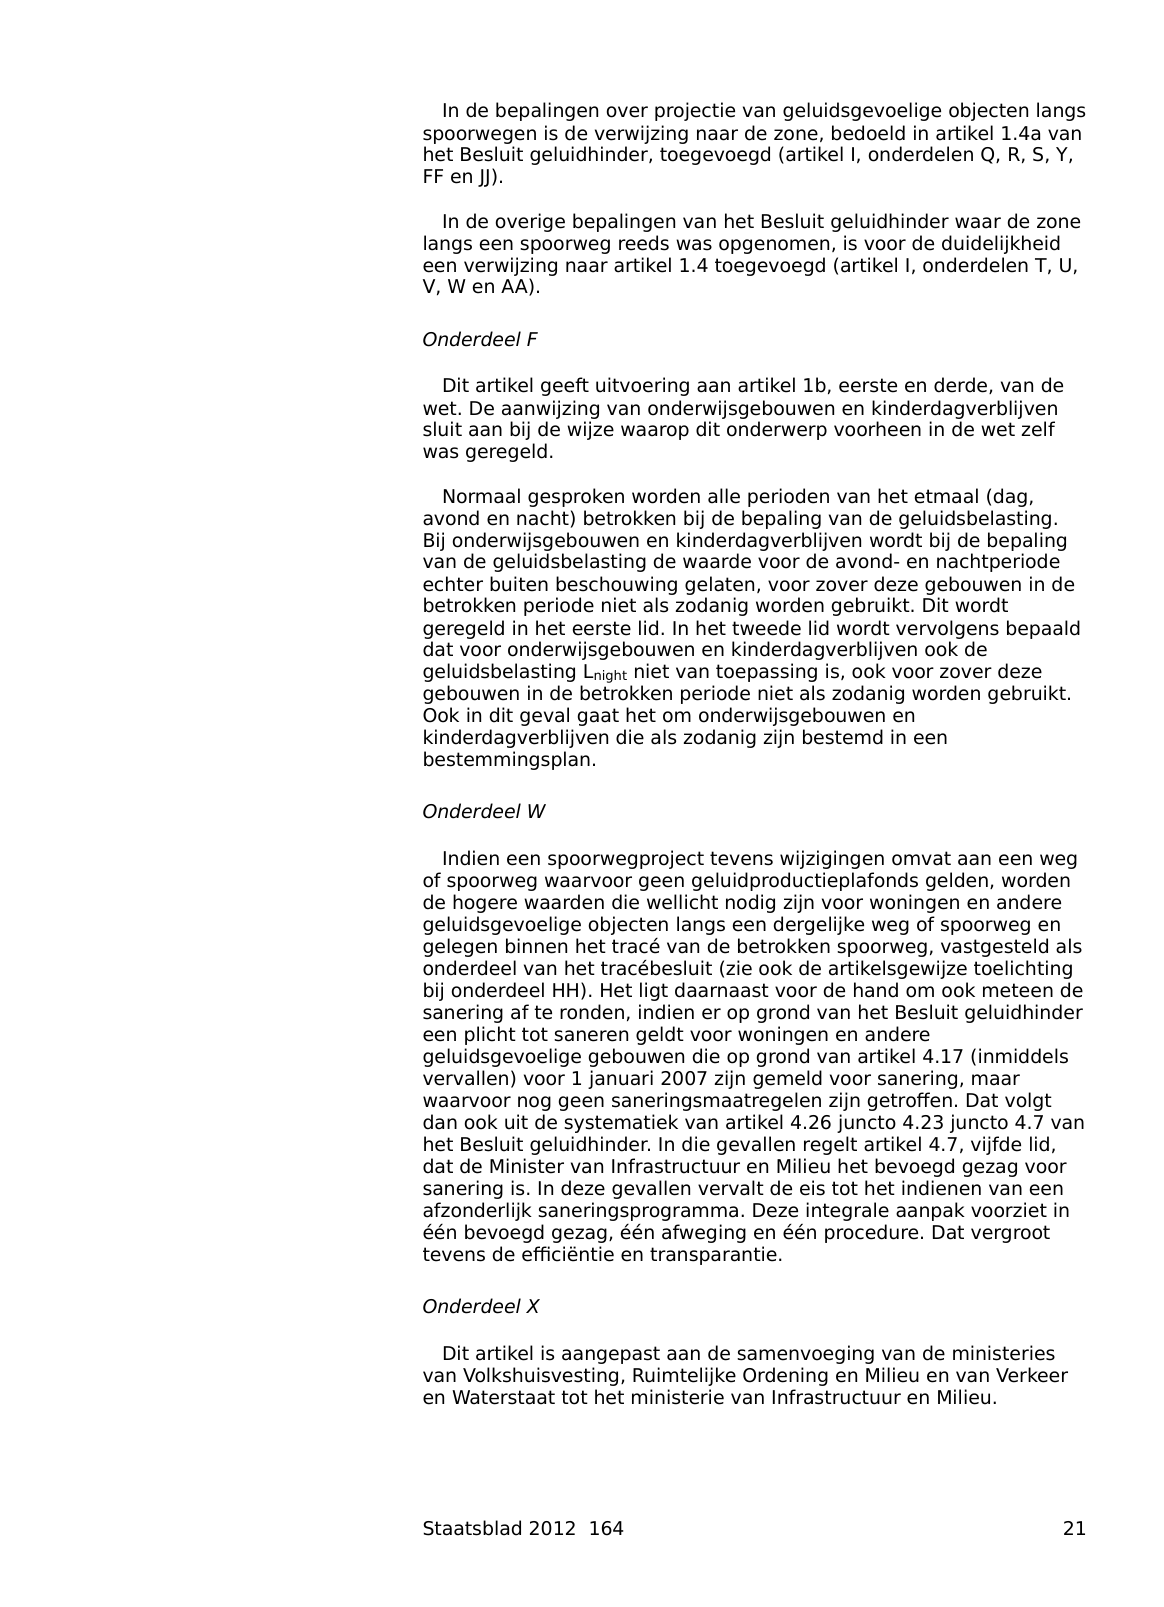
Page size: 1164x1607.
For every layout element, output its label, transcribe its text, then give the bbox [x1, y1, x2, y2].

text In de bepalingen over projectie van geluidsgevoelige objecten langs spoorwegen is de verwijzing naar de zone, bedoeld in artikel 1.4a van het Besluit geluidhinder, toegevoegd (artikel I, onderdelen Q, R, S, Y, FF en JJ). [422, 100, 1087, 188]
text Normaal gesproken worden alle perioden van het etmaal (dag, avond en nacht) betrokken bij de bepaling van de geluidsbelasting. Bij onderwijsgebouwen en kinderdagverblijven wordt bij de bepaling van de geluidsbelasting de waarde voor de avond- en nachtperiode echter buiten beschouwing gelaten, voor zover deze gebouwen in de betrokken periode niet als zodanig worden gebruikt. Dit wordt geregeld in het eerste lid. In het tweede lid wordt vervolgens bepaald dat voor onderwijsgebouwen en kinderdagverblijven ook de geluidsbelasting Lnight niet van toepassing is, ook voor zover deze gebouwen in de betrokken periode niet als zodanig worden gebruikt. Ook in dit geval gaat het om onderwijsgebouwen en kinderdagverblijven die als zodanig zijn bestemd in een bestemmingsplan. [422, 486, 1087, 771]
subtitle Onderdeel F [422, 328, 1087, 350]
subtitle Onderdeel W [422, 801, 1087, 823]
text Dit artikel is aangepast aan de samenvoeging van de ministeries van Volkshuisvesting, Ruimtelijke Ordening en Milieu en van Verkeer en Waterstaat tot het ministerie van Infrastructuur en Milieu. [422, 1343, 1087, 1409]
text Indien een spoorwegproject tevens wijzigingen omvat aan een weg of spoorweg waarvoor geen geluidproductieplafonds gelden, worden de hogere waarden die wellicht nodig zijn voor woningen en andere geluidsgevoelige objecten langs een dergelijke weg of spoorweg en gelegen binnen het tracé van de betrokken spoorweg, vastgesteld als onderdeel van het tracébesluit (zie ook de artikelsgewijze toelichting bij onderdeel HH). Het ligt daarnaast voor de hand om ook meteen de sanering af te ronden, indien er op grond van het Besluit geluidhinder een plicht tot saneren geldt voor woningen en andere geluidsgevoelige gebouwen die op grond van artikel 4.17 (inmiddels vervallen) voor 1 januari 2007 zijn gemeld voor sanering, maar waarvoor nog geen saneringsmaatregelen zijn getroffen. Dat volgt dan ook uit de systematiek van artikel 4.26 juncto 4.23 juncto 4.7 van het Besluit geluidhinder. In die gevallen regelt artikel 4.7, vijfde lid, dat de Minister van Infrastructuur en Milieu het bevoegd gezag voor sanering is. In deze gevallen vervalt de eis tot het indienen van een afzonderlijk saneringsprogramma. Deze integrale aanpak voorziet in één bevoegd gezag, één afweging en één procedure. Dat vergroot tevens de efficiëntie en transparantie. [422, 848, 1087, 1266]
subtitle Onderdeel X [422, 1296, 1087, 1318]
text Dit artikel geeft uitvoering aan artikel 1b, eerste en derde, van de wet. De aanwijzing van onderwijsgebouwen en kinderdagverblijven sluit aan bij de wijze waarop dit onderwerp voorheen in de wet zelf was geregeld. [422, 375, 1087, 463]
text In de overige bepalingen van het Besluit geluidhinder waar de zone langs een spoorweg reeds was opgenomen, is voor de duidelijkheid een verwijzing naar artikel 1.4 toegevoegd (artikel I, onderdelen T, U, V, W en AA). [422, 211, 1087, 298]
